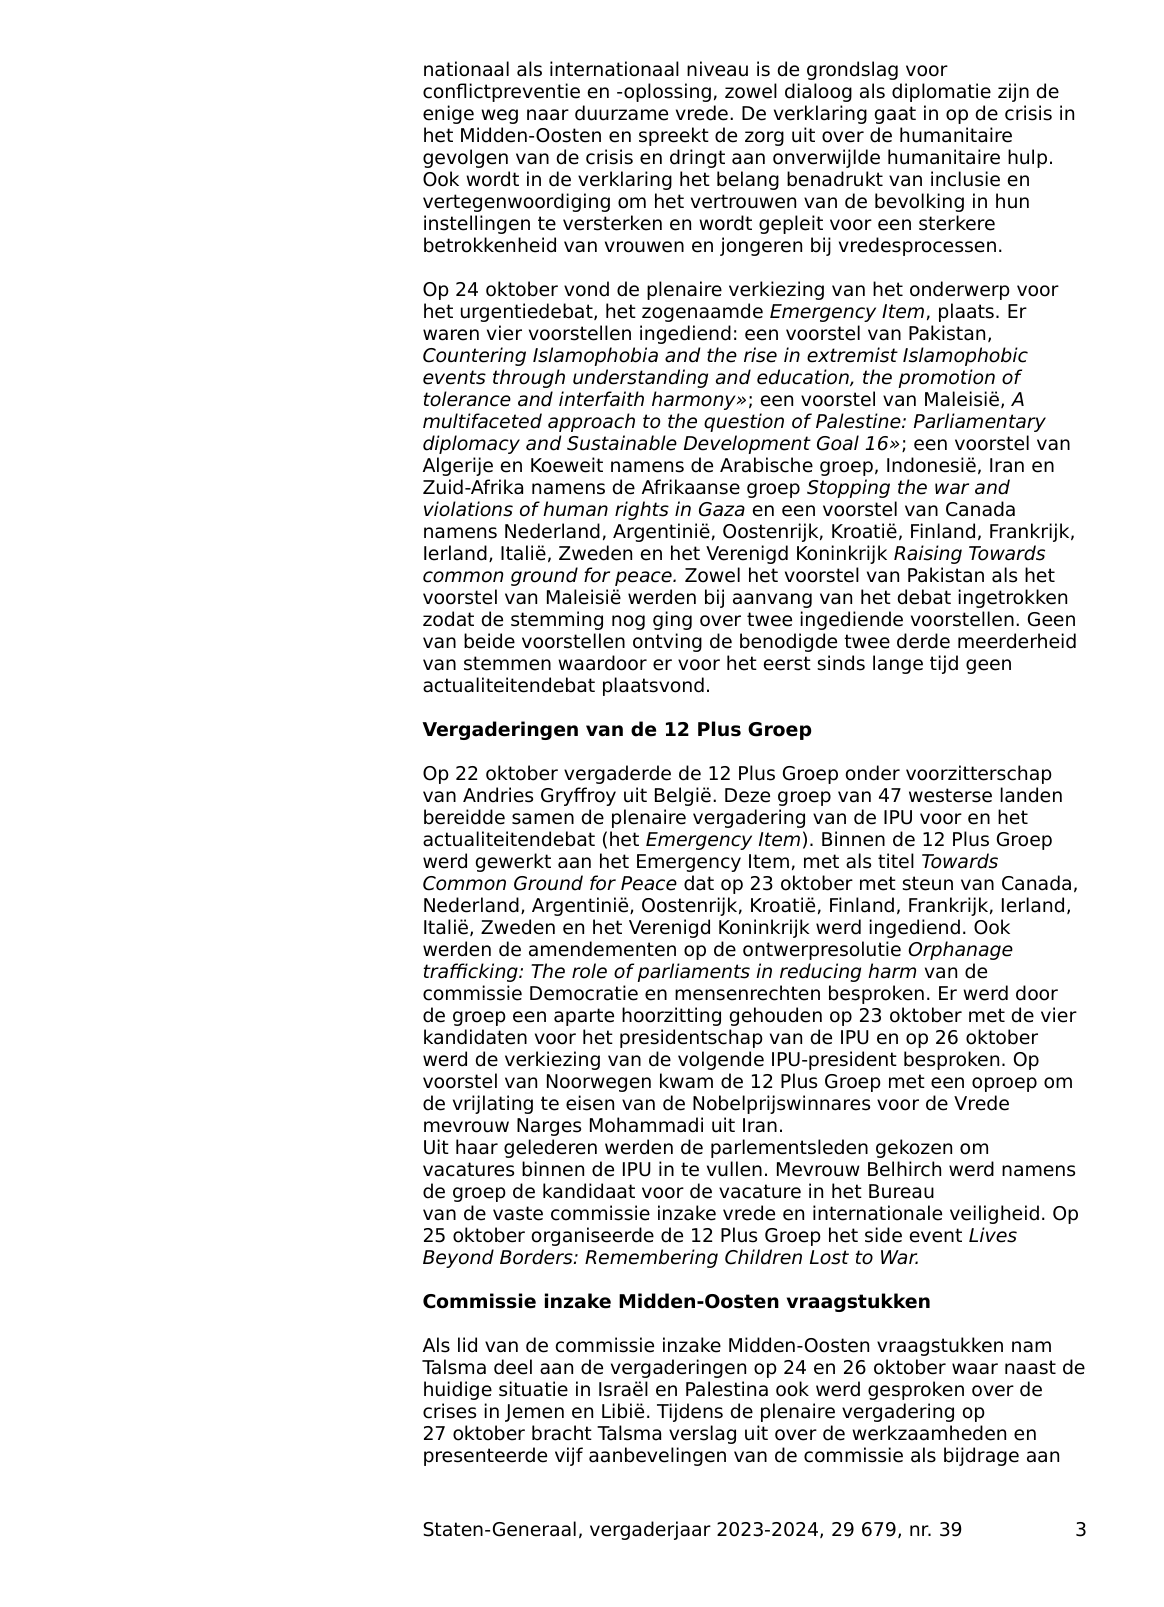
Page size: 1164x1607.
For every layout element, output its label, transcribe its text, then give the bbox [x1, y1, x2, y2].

subtitle Commissie inzake Midden-Oosten vraagstukken [422, 1291, 1087, 1313]
text Als lid van de commissie inzake Midden-Oosten vraagstukken nam Talsma deel aan de vergaderingen op 24 en 26 oktober waar naast de huidige situatie in Israël en Palestina ook werd gesproken over de crises in Jemen en Libië. Tijdens de plenaire vergadering op 27 oktober bracht Talsma verslag uit over de werkzaamheden en presenteerde vijf aanbevelingen van de commissie als bijdrage aan [422, 1335, 1087, 1467]
subtitle Vergaderingen van de 12 Plus Groep [422, 719, 1087, 741]
text van de vaste commissie inzake vrede en internationale veiligheid. Op 25 oktober organiseerde de 12 Plus Groep het side event Lives Beyond Borders: Remembering Children Lost to War. [422, 1203, 1087, 1268]
text Op 22 oktober vergaderde de 12 Plus Groep onder voorzitterschap van Andries Gryffroy uit België. Deze groep van 47 westerse landen bereidde samen de plenaire vergadering van de IPU voor en het actualiteitendebat (het Emergency Item). Binnen de 12 Plus Groep werd gewerkt aan het Emergency Item, met als titel Towards Common Ground for Peace dat op 23 oktober met steun van Canada, Nederland, Argentinië, Oostenrijk, Kroatië, Finland, Frankrijk, Ierland, Italië, Zweden en het Verenigd Koninkrijk werd ingediend. Ook werden de amendementen op de ontwerpresolutie Orphanage trafficking: The role of parliaments in reducing harm van de commissie Democratie en mensenrechten besproken. Er werd door de groep een aparte hoorzitting gehouden op 23 oktober met de vier kandidaten voor het presidentschap van de IPU en op 26 oktober werd de verkiezing van de volgende IPU-president besproken. Op voorstel van Noorwegen kwam de 12 Plus Groep met een oproep om de vrijlating te eisen van de Nobelprijswinnares voor de Vrede mevrouw Narges Mohammadi uit Iran. [422, 763, 1087, 1137]
text Uit haar gelederen werden de parlementsleden gekozen om vacatures binnen de IPU in te vullen. Mevrouw Belhirch werd namens de groep de kandidaat voor de vacature in het Bureau [422, 1137, 1087, 1203]
text nationaal als internationaal niveau is de grondslag voor conflictpreventie en -oplossing, zowel dialoog als diplomatie zijn de enige weg naar duurzame vrede. De verklaring gaat in op de crisis in het Midden-Oosten en spreekt de zorg uit over de humanitaire gevolgen van de crisis en dringt aan onverwijlde humanitaire hulp. Ook wordt in de verklaring het belang benadrukt van inclusie en vertegenwoordiging om het vertrouwen van de bevolking in hun instellingen te versterken en wordt gepleit voor een sterkere betrokkenheid van vrouwen en jongeren bij vredesprocessen. [422, 59, 1087, 257]
text Op 24 oktober vond de plenaire verkiezing van het onderwerp voor het urgentiedebat, het zogenaamde Emergency Item, plaats. Er waren vier voorstellen ingediend: een voorstel van Pakistan, Countering Islamophobia and the rise in extremist Islamophobic events through understanding and education, the promotion of tolerance and interfaith harmony»; een voorstel van Maleisië, A multifaceted approach to the question of Palestine: Parliamentary diplomacy and Sustainable Development Goal 16»; een voorstel van Algerije en Koeweit namens de Arabische groep, Indonesië, Iran en Zuid-Afrika namens de Afrikaanse groep Stopping the war and violations of human rights in Gaza en een voorstel van Canada namens Nederland, Argentinië, Oostenrijk, Kroatië, Finland, Frankrijk, Ierland, Italië, Zweden en het Verenigd Koninkrijk Raising Towards common ground for peace. Zowel het voorstel van Pakistan als het voorstel van Maleisië werden bij aanvang van het debat ingetrokken zodat de stemming nog ging over twee ingediende voorstellen. Geen van beide voorstellen ontving de benodigde twee derde meerderheid van stemmen waardoor er voor het eerst sinds lange tijd geen actualiteitendebat plaatsvond. [422, 279, 1087, 697]
